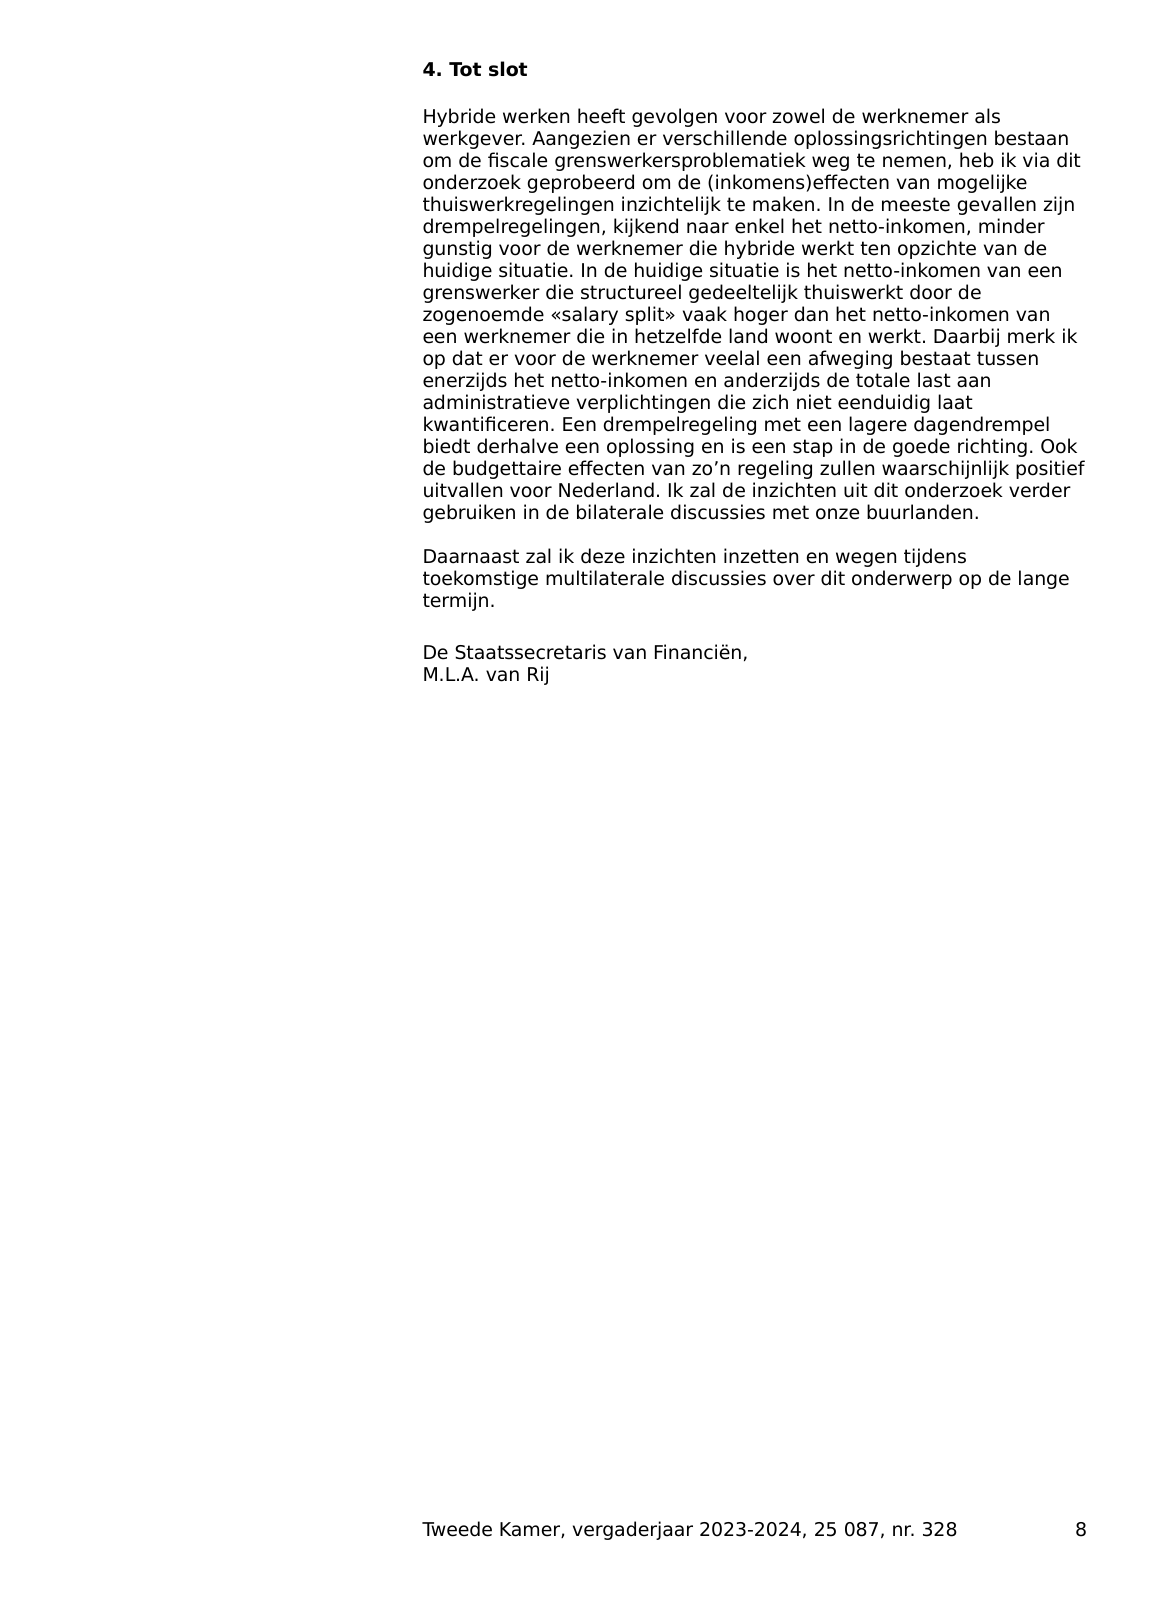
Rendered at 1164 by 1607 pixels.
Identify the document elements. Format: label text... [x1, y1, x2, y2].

text De Staatssecretaris van Financiën, M.L.A. van Rij [422, 642, 1087, 686]
subtitle 4. Tot slot [422, 59, 1087, 81]
text Hybride werken heeft gevolgen voor zowel de werknemer als werkgever. Aangezien er verschillende oplossingsrichtingen bestaan om de fiscale grenswerkersproblematiek weg te nemen, heb ik via dit onderzoek geprobeerd om de (inkomens)effecten van mogelijke thuiswerkregelingen inzichtelijk te maken. In de meeste gevallen zijn drempelregelingen, kijkend naar enkel het netto-inkomen, minder gunstig voor de werknemer die hybride werkt ten opzichte van de huidige situatie. In de huidige situatie is het netto-inkomen van een grenswerker die structureel gedeeltelijk thuiswerkt door de zogenoemde «salary split» vaak hoger dan het netto-inkomen van een werknemer die in hetzelfde land woont en werkt. Daarbij merk ik op dat er voor de werknemer veelal een afweging bestaat tussen enerzijds het netto-inkomen en anderzijds de totale last aan administratieve verplichtingen die zich niet eenduidig laat kwantificeren. Een drempelregeling met een lagere dagendrempel biedt derhalve een oplossing en is een stap in de goede richting. Ook de budgettaire effecten van zo’n regeling zullen waarschijnlijk positief uitvallen voor Nederland. Ik zal de inzichten uit dit onderzoek verder gebruiken in de bilaterale discussies met onze buurlanden. [422, 106, 1087, 524]
text Daarnaast zal ik deze inzichten inzetten en wegen tijdens toekomstige multilaterale discussies over dit onderwerp op de lange termijn. [422, 546, 1087, 612]
